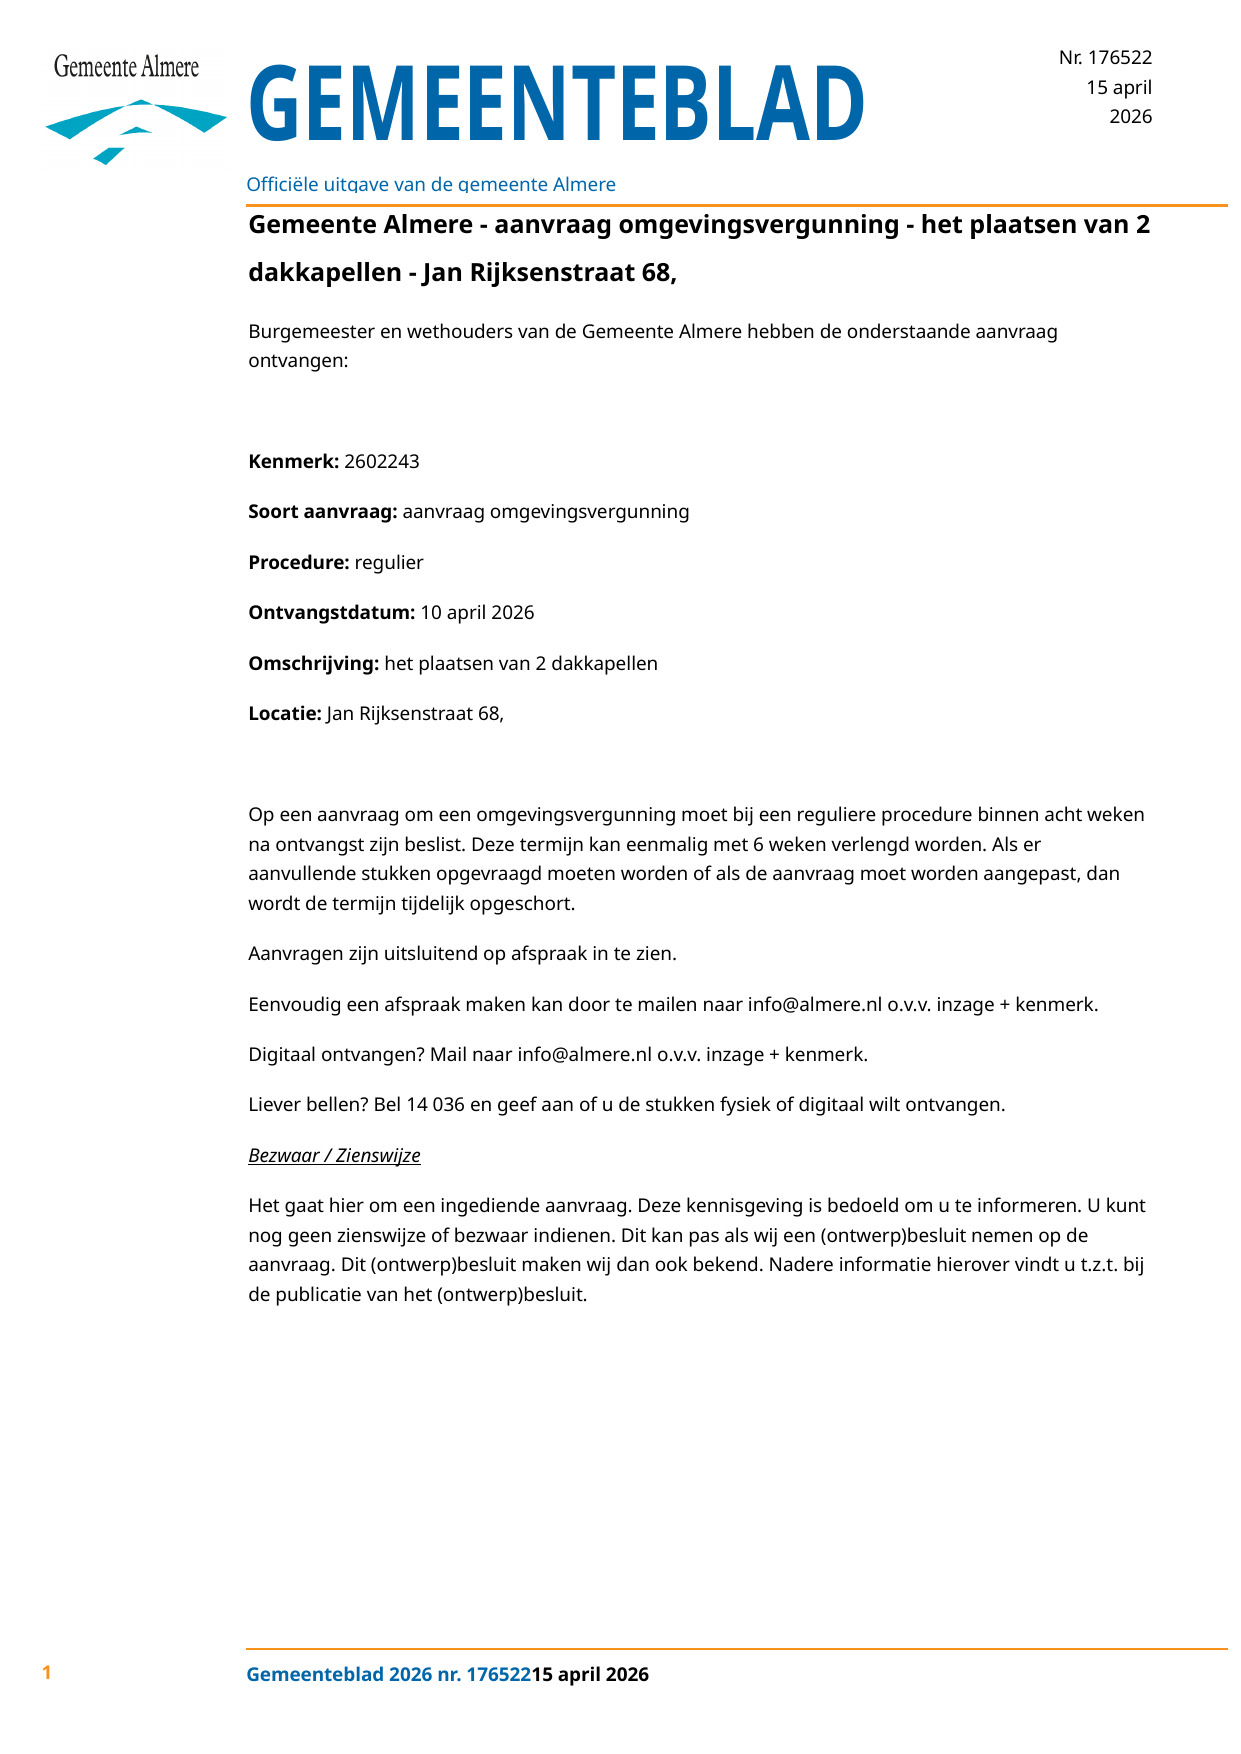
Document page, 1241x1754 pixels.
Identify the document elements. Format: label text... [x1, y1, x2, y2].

text Procedure: regulier [248, 549, 1152, 575]
text Burgemeester en wethouders van de Gemeente Almere hebben de onderstaande aanvraag ontvangen: [248, 318, 1152, 373]
text Omschrijving: het plaatsen van 2 dakkapellen [248, 650, 1152, 676]
text Aanvragen zijn uitsluitend op afspraak in te zien. [248, 940, 1152, 966]
text Eenvoudig een afspraak maken kan door te mailen naar info@almere.nl o.v.v. inzage + kenmerk. [248, 991, 1152, 1017]
text Gemeente Almere - aanvraag omgevingsvergunning - het plaatsen van 2 dakkapellen - Jan Rijksenstraat 68, [248, 207, 1152, 288]
text Digitaal ontvangen? Mail naar info@almere.nl o.v.v. inzage + kenmerk. [248, 1041, 1152, 1067]
text Ontvangstdatum: 10 april 2026 [248, 599, 1152, 625]
text Soort aanvraag: aanvraag omgevingsvergunning [248, 499, 1152, 524]
text Kenmerk: 2602243 [248, 448, 1152, 474]
text Bezwaar / Zienswijze [248, 1142, 1152, 1168]
picture [41, 47, 231, 172]
text Liever bellen? Bel 14 036 en geef aan of u de stukken fysiek of digitaal wilt ontvangen. [248, 1092, 1152, 1117]
text Locatie: Jan Rijksenstraat 68, [248, 700, 1152, 726]
text Op een aanvraag om een omgevingsvergunning moet bij een reguliere procedure binnen acht weken na ontvangst zijn beslist. Deze termijn kan eenmalig met 6 weken verlengd worden. Als er aanvullende stukken opgevraagd moeten worden of als de aanvraag moet worden aangepast, dan wordt de termijn tijdelijk opgeschort. [248, 801, 1152, 916]
text Het gaat hier om een ingediende aanvraag. Deze kennisgeving is bedoeld om u te informeren. U kunt nog geen zienswijze of bezwaar indienen. Dit kan pas als wij een (ontwerp)besluit nemen op de aanvraag. Dit (ontwerp)besluit maken wij dan ook bekend. Nadere informatie hierover vindt u t.z.t. bij de publicatie van het (ontwerp)besluit. [248, 1192, 1152, 1307]
